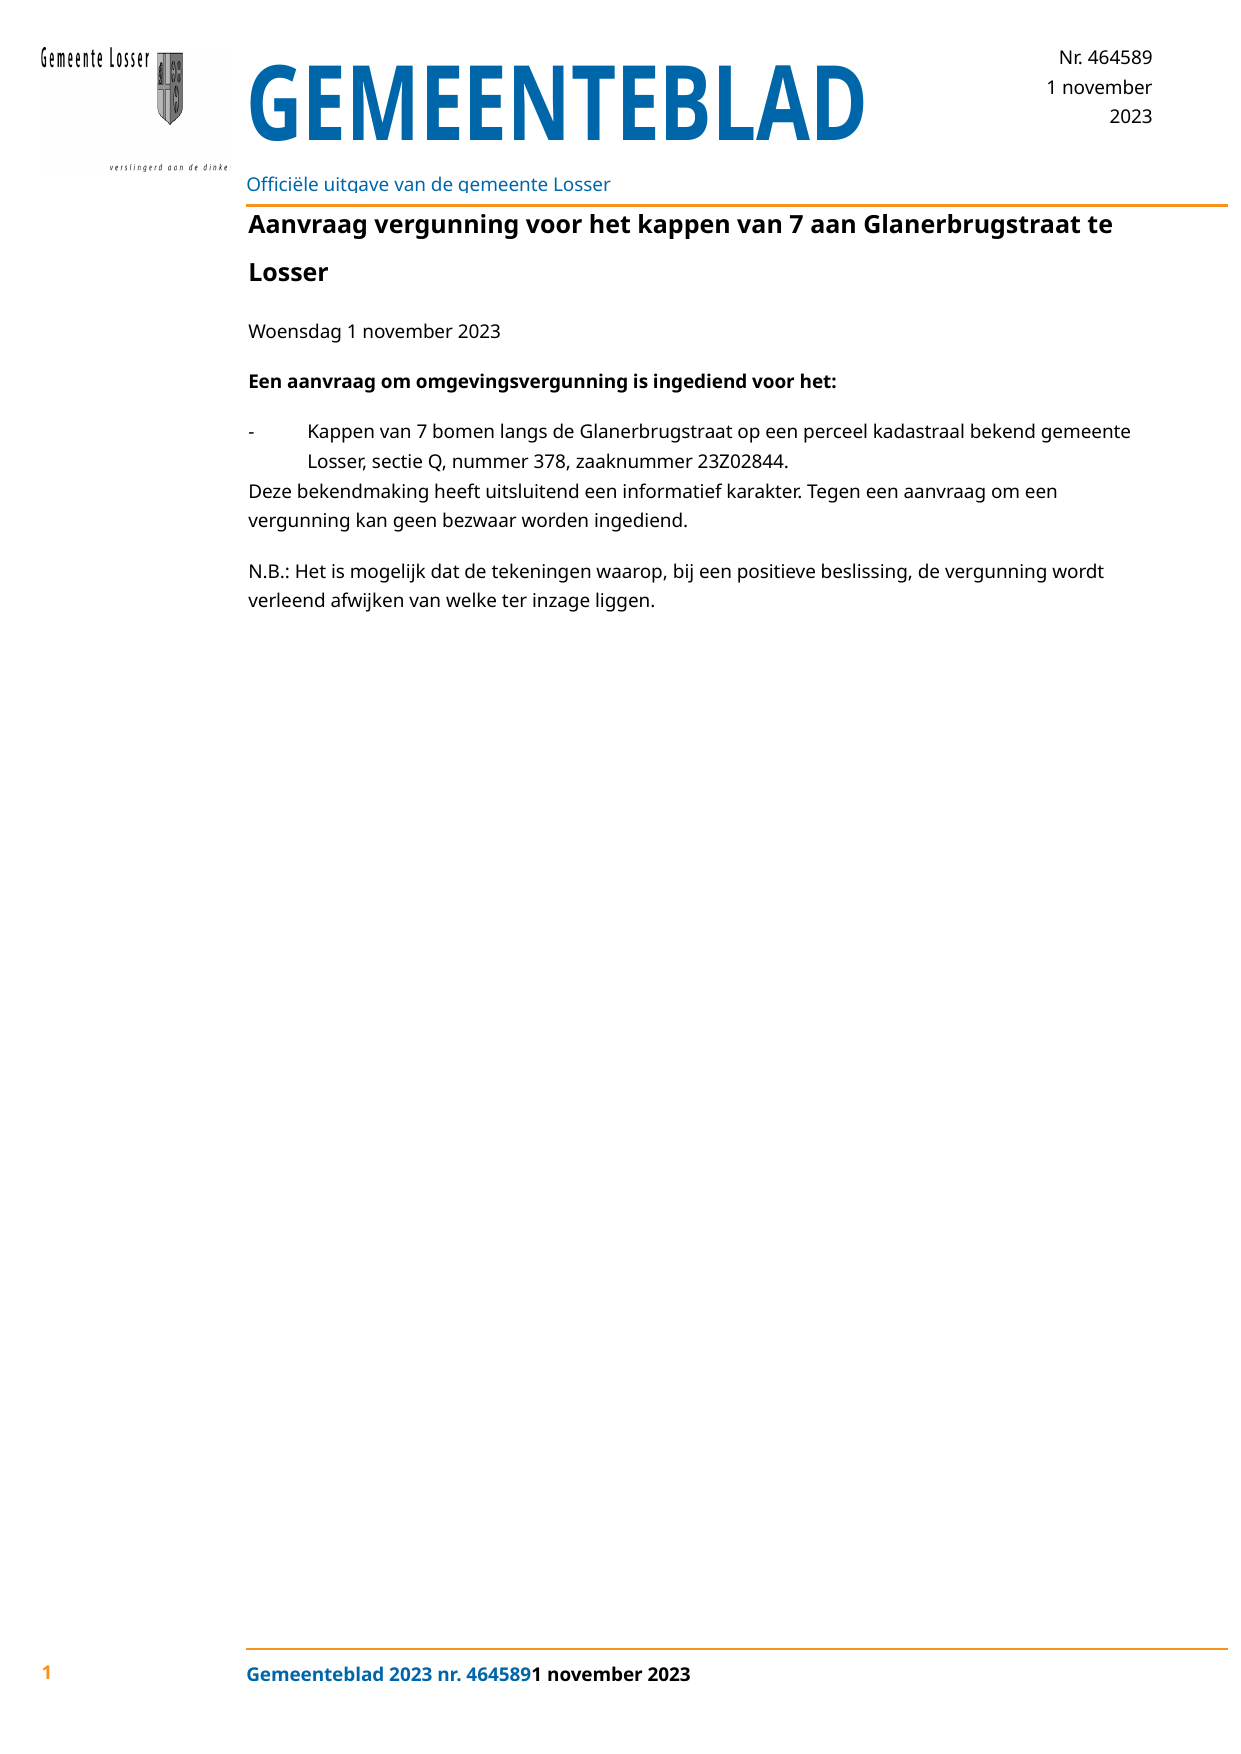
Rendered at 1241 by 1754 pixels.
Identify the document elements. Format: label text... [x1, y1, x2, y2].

text N.B.: Het is mogelijk dat de tekeningen waarop, bij een positieve beslissing, de vergunning wordt verleend afwijken van welke ter inzage liggen. [248, 558, 1152, 613]
text Aanvraag vergunning voor het kappen van 7 aan Glanerbrugstraat te Losser [248, 207, 1152, 288]
text Een aanvraag om omgevingsvergunning is ingediend voor het: [248, 368, 1152, 394]
text Woensdag 1 november 2023 [248, 318, 1152, 344]
list Kappen van 7 bomen langs de Glanerbrugstraat op een perceel kadastraal bekend gemeente Losser, sectie Q, nummer 378, zaaknummer 23Z02844. [248, 419, 1152, 474]
text Deze bekendmaking heeft uitsluitend een informatief karakter. Tegen een aanvraag om een vergunning kan geen bezwaar worden ingediend. [248, 478, 1152, 533]
picture [41, 47, 231, 172]
